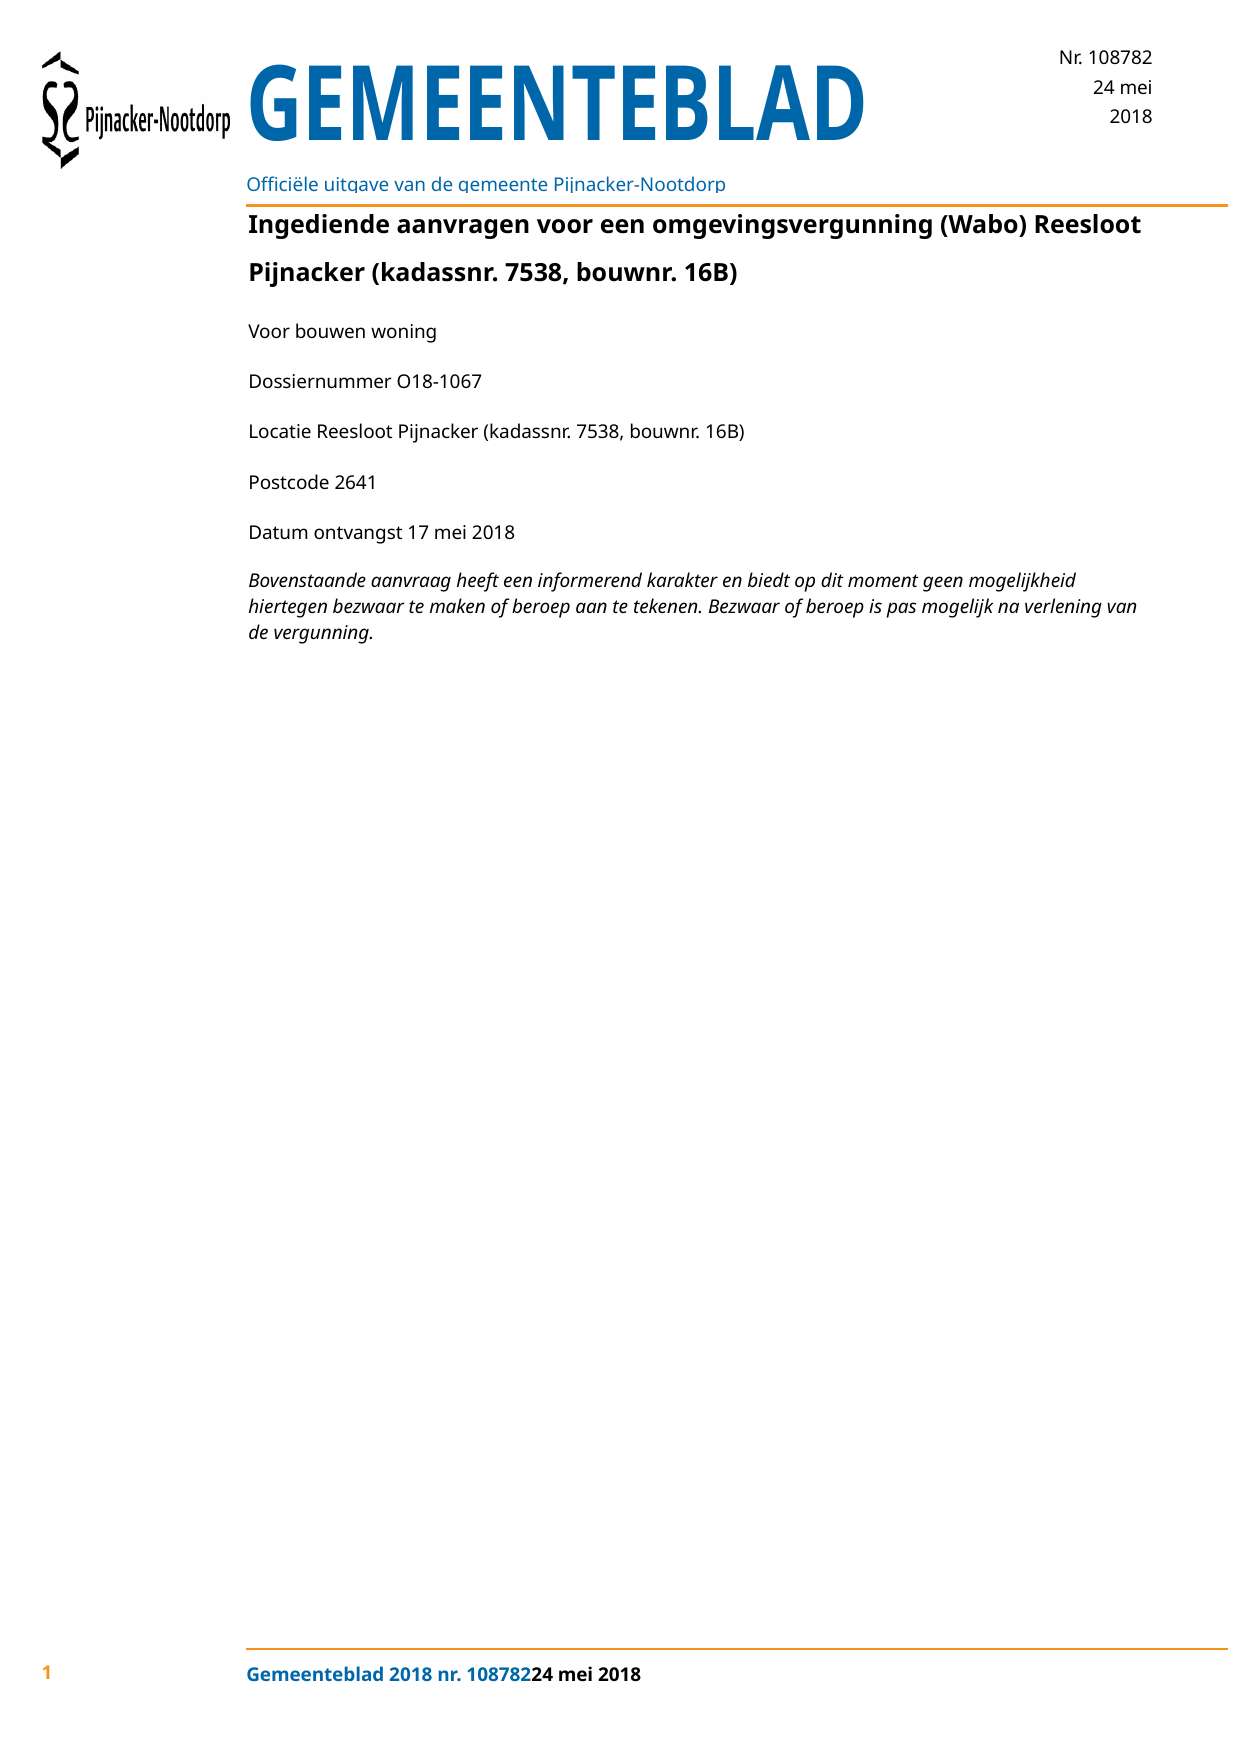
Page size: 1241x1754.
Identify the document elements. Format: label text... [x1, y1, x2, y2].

text Dossiernummer O18-1067 [248, 368, 1152, 394]
text Postcode 2641 [248, 469, 1152, 495]
text Voor bouwen woning [248, 318, 1152, 344]
picture [41, 47, 231, 172]
text Datum ontvangst 17 mei 2018 [248, 519, 1152, 545]
text Bovenstaande aanvraag heeft een informerend karakter en biedt op dit moment geen mogelijkheid hiertegen bezwaar te maken of beroep aan te tekenen. Bezwaar of beroep is pas mogelijk na verlening van de vergunning. [248, 567, 1152, 644]
text Locatie Reesloot Pijnacker (kadassnr. 7538, bouwnr. 16B) [248, 419, 1152, 444]
text Ingediende aanvragen voor een omgevingsvergunning (Wabo) Reesloot Pijnacker (kadassnr. 7538, bouwnr. 16B) [248, 207, 1152, 288]
